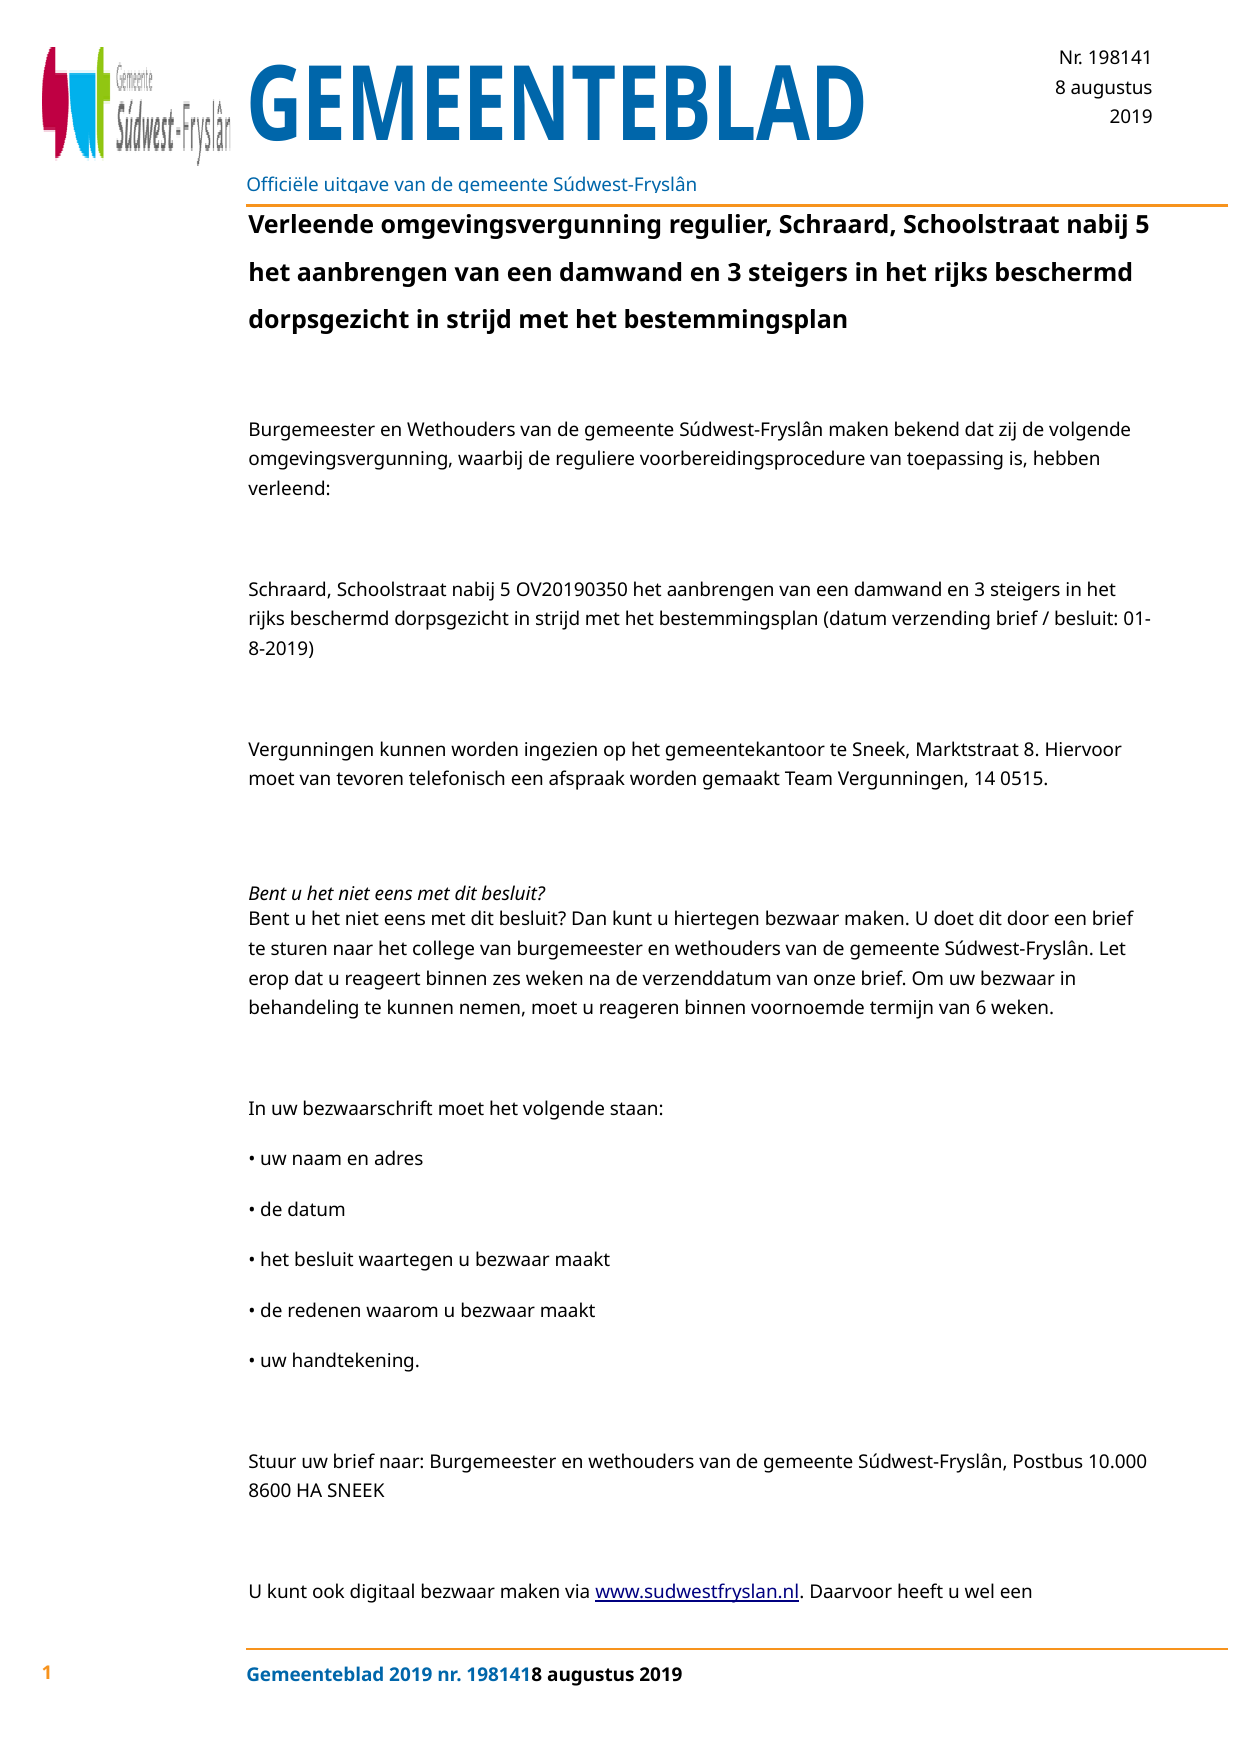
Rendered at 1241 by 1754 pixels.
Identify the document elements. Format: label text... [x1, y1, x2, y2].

text • uw naam en adres [248, 1146, 1152, 1171]
text Verleende omgevingsvergunning regulier, Schraard, Schoolstraat nabij 5 het aanbrengen van een damwand en 3 steigers in het rijks beschermd dorpsgezicht in strijd met het bestemmingsplan [248, 207, 1152, 336]
text Vergunningen kunnen worden ingezien op het gemeentekantoor te Sneek, Marktstraat 8. Hiervoor moet van tevoren telefonisch een afspraak worden gemaakt Team Vergunningen, 14 0515. [248, 736, 1152, 791]
text U kunt ook digitaal bezwaar maken via www.sudwestfryslan.nl. Daarvoor heeft u wel een [248, 1578, 1152, 1604]
text Bent u het niet eens met dit besluit? Dan kunt u hiertegen bezwaar maken. U doet dit door een brief te sturen naar het college van burgemeester en wethouders van de gemeente Súdwest-Fryslân. Let erop dat u reageert binnen zes weken na de verzenddatum van onze brief. Om uw bezwaar in behandeling te kunnen nemen, moet u reageren binnen voornoemde termijn van 6 weken. [248, 906, 1152, 1020]
text In uw bezwaarschrift moet het volgende staan: [248, 1095, 1152, 1121]
text Stuur uw brief naar: Burgemeester en wethouders van de gemeente Súdwest-Fryslân, Postbus 10.000 8600 HA SNEEK [248, 1448, 1152, 1503]
text • de redenen waarom u bezwaar maakt [248, 1297, 1152, 1323]
text Burgemeester en Wethouders van de gemeente Súdwest-Fryslân maken bekend dat zij de volgende omgevingsvergunning, waarbij de reguliere voorbereidingsprocedure van toepassing is, hebben verleend: [248, 416, 1152, 501]
text • het besluit waartegen u bezwaar maakt [248, 1246, 1152, 1272]
text Bent u het niet eens met dit besluit? [248, 880, 1152, 906]
text • de datum [248, 1196, 1152, 1222]
text • uw handtekening. [248, 1347, 1152, 1373]
picture [41, 47, 231, 172]
text Schraard, Schoolstraat nabij 5 OV20190350 het aanbrengen van een damwand en 3 steigers in het rijks beschermd dorpsgezicht in strijd met het bestemmingsplan (datum verzending brief / besluit: 01-8-2019) [248, 576, 1152, 661]
